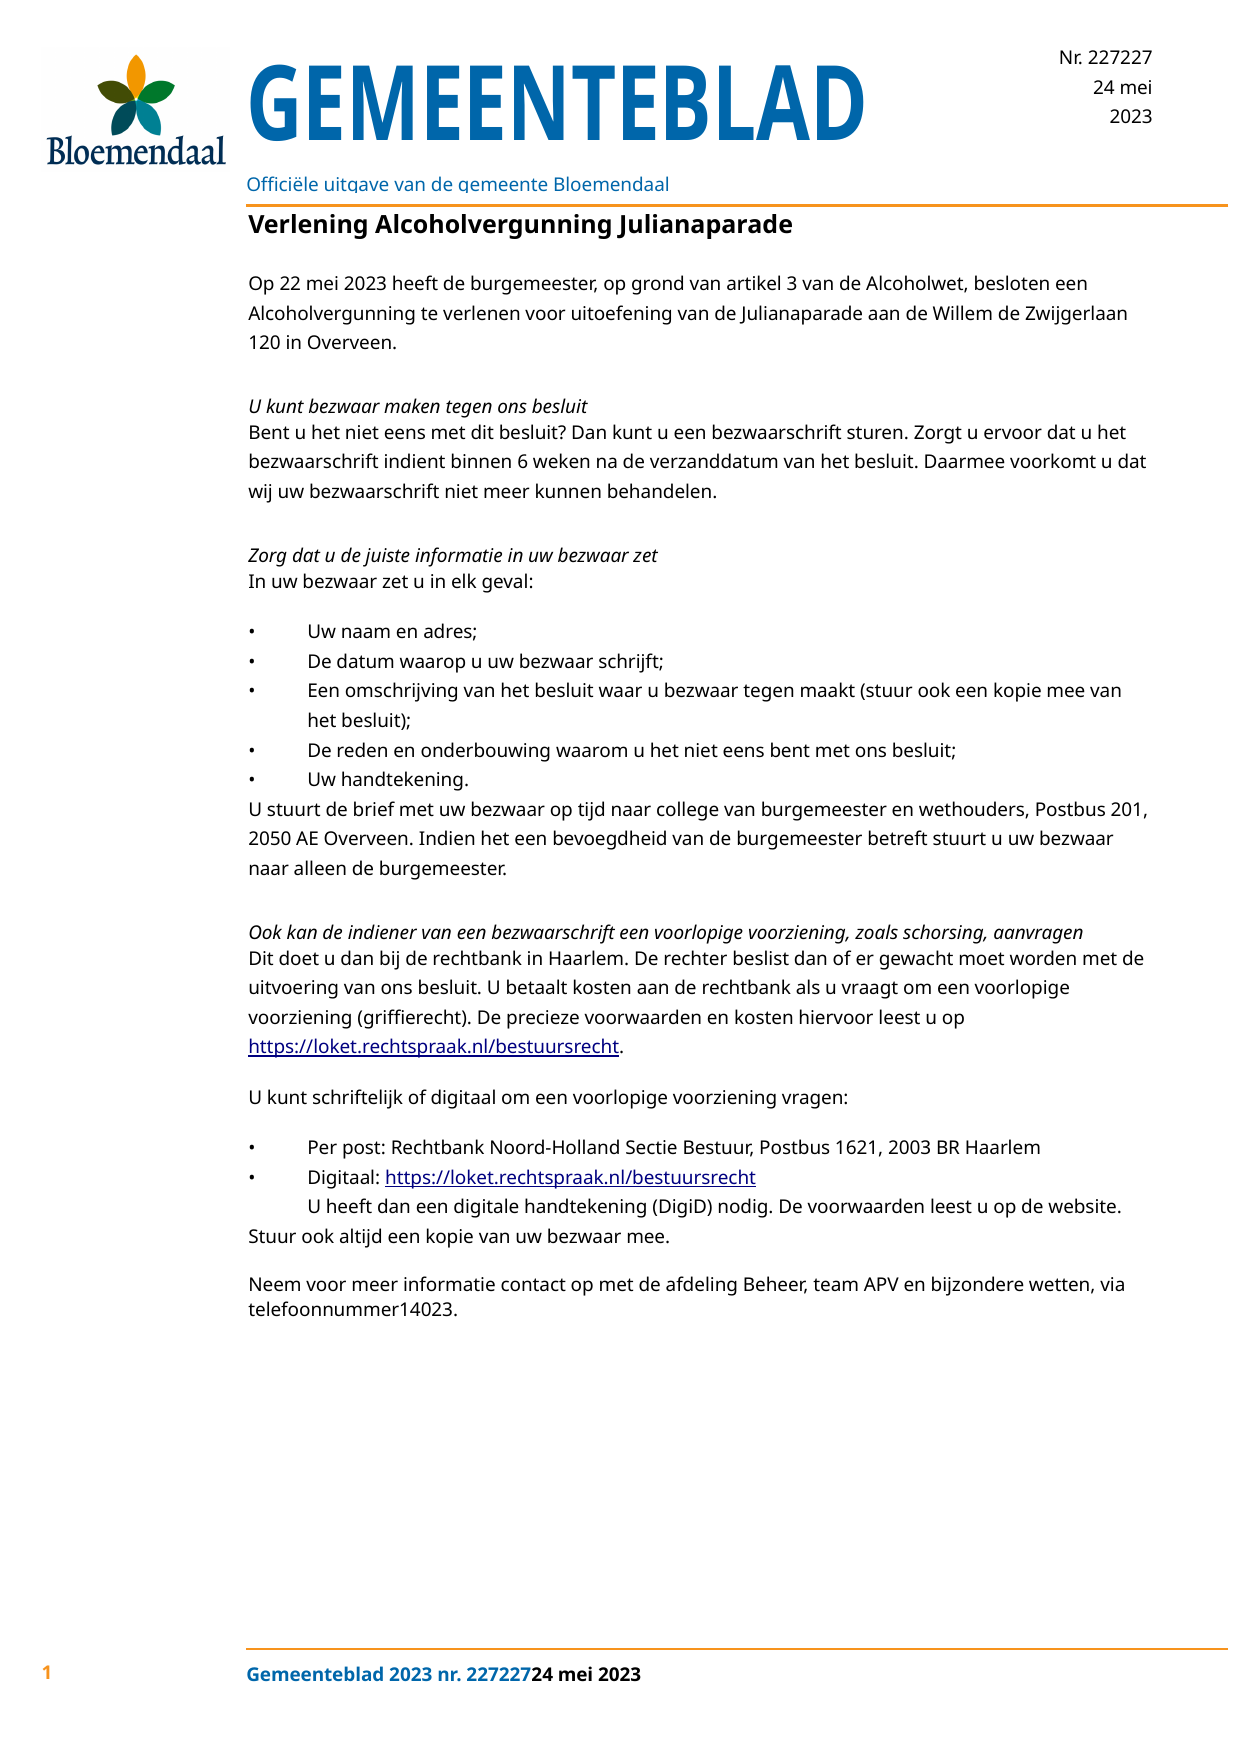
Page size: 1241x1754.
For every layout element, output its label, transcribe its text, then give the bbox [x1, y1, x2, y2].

list De datum waarop u uw bezwaar schrijft; [248, 648, 1152, 674]
text U stuurt de brief met uw bezwaar op tijd naar college van burgemeester en wethouders, Postbus 201, 2050 AE Overveen. Indien het een bevoegdheid van de burgemeester betreft stuurt u uw bezwaar naar alleen de burgemeester. [248, 796, 1152, 881]
list Digitaal: https://loket.rechtspraak.nl/bestuursrecht [248, 1164, 1152, 1190]
list Uw naam en adres; [248, 618, 1152, 644]
text Bent u het niet eens met dit besluit? Dan kunt u een bezwaarschrift sturen. Zorgt u ervoor dat u het bezwaarschrift indient binnen 6 weken na de verzanddatum van het besluit. Daarmee voorkomt u dat wij uw bezwaarschrift niet meer kunnen behandelen. [248, 419, 1152, 504]
text Zorg dat u de juiste informatie in uw bezwaar zet [248, 542, 1152, 568]
list Een omschrijving van het besluit waar u bezwaar tegen maakt (stuur ook een kopie mee van het besluit); [248, 678, 1152, 733]
text U kunt schriftelijk of digitaal om een voorlopige voorziening vragen: [248, 1084, 1152, 1110]
text Ook kan de indiener van een bezwaarschrift een voorlopige voorziening, zoals schorsing, aanvragen [248, 919, 1152, 945]
picture [41, 47, 231, 172]
text In uw bezwaar zet u in elk geval: [248, 568, 1152, 594]
list De reden en onderbouwing waarom u het niet eens bent met ons besluit; [248, 737, 1152, 762]
list Per post: Rechtbank Noord-Holland Sectie Bestuur, Postbus 1621, 2003 BR Haarlem [248, 1134, 1152, 1160]
text Op 22 mei 2023 heeft de burgemeester, op grond van artikel 3 van de Alcoholwet, besloten een Alcoholvergunning te verlenen voor uitoefening van de Julianaparade aan de Willem de Zwijgerlaan 120 in Overveen. [248, 270, 1152, 355]
list U heeft dan een digitale handtekening (DigiD) nodig. De voorwaarden leest u op de website. [248, 1193, 1152, 1219]
text Dit doet u dan bij de rechtbank in Haarlem. De rechter beslist dan of er gewacht moet worden met de uitvoering van ons besluit. U betaalt kosten aan de rechtbank als u vraagt om een voorlopige voorziening (griffierecht). De precieze voorwaarden en kosten hiervoor leest u op https://loket.rechtspraak.nl/bestuursrecht. [248, 945, 1152, 1059]
text Stuur ook altijd een kopie van uw bezwaar mee. [248, 1223, 1152, 1249]
text Neem voor meer informatie contact op met de afdeling Beheer, team APV en bijzondere wetten, via telefoonnummer14023. [248, 1271, 1152, 1322]
text U kunt bezwaar maken tegen ons besluit [248, 393, 1152, 419]
list Uw handtekening. [248, 766, 1152, 792]
text Verlening Alcoholvergunning Julianaparade [248, 207, 1152, 241]
